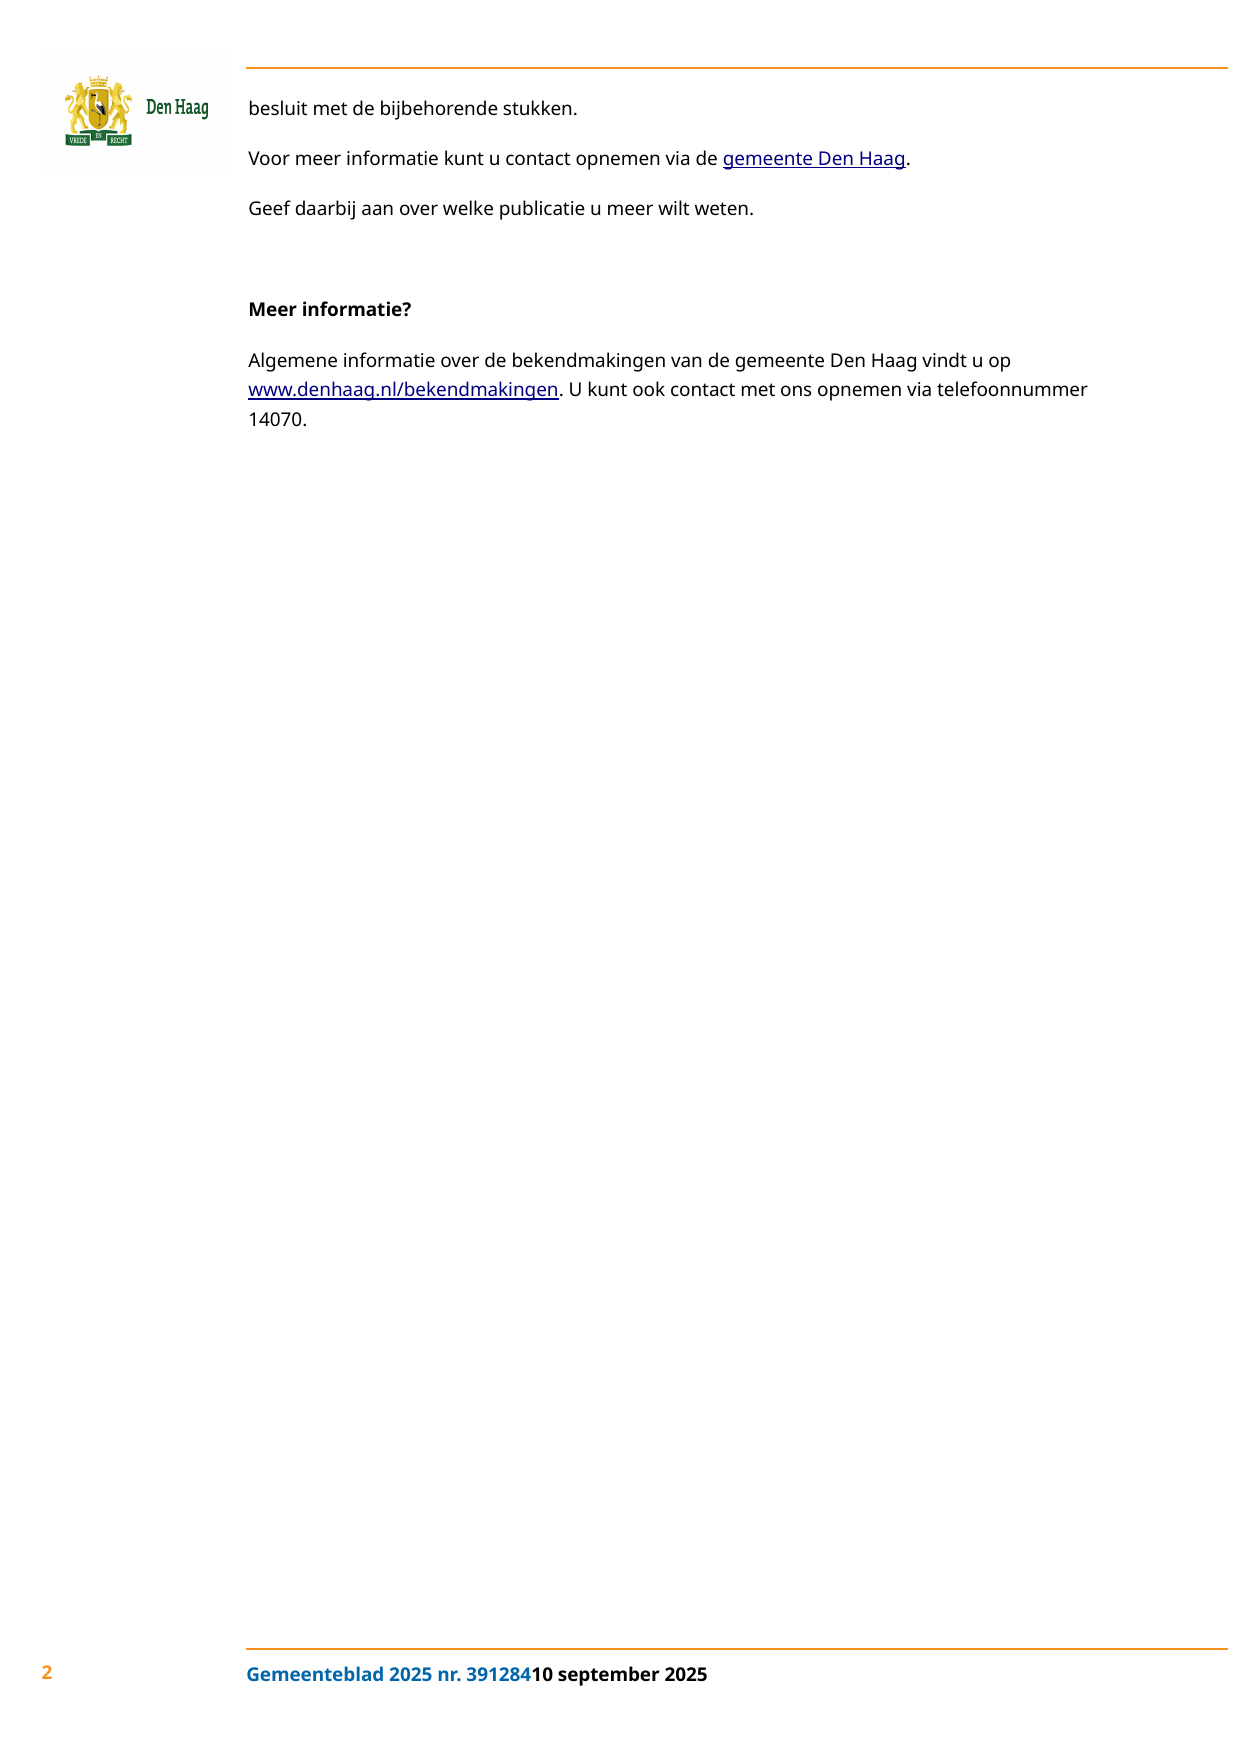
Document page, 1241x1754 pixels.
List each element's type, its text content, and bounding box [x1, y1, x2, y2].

text Algemene informatie over de bekendmakingen van de gemeente Den Haag vindt u op www.denhaag.nl/bekendmakingen. U kunt ook contact met ons opnemen via telefoonnummer 14070. [248, 347, 1152, 432]
text Meer informatie? [248, 296, 1152, 322]
text Geef daarbij aan over welke publicatie u meer wilt weten. [248, 196, 1152, 221]
text besluit met de bijbehorende stukken. [248, 95, 1152, 121]
text Voor meer informatie kunt u contact opnemen via de gemeente Den Haag. [248, 145, 1152, 171]
picture [41, 47, 231, 172]
